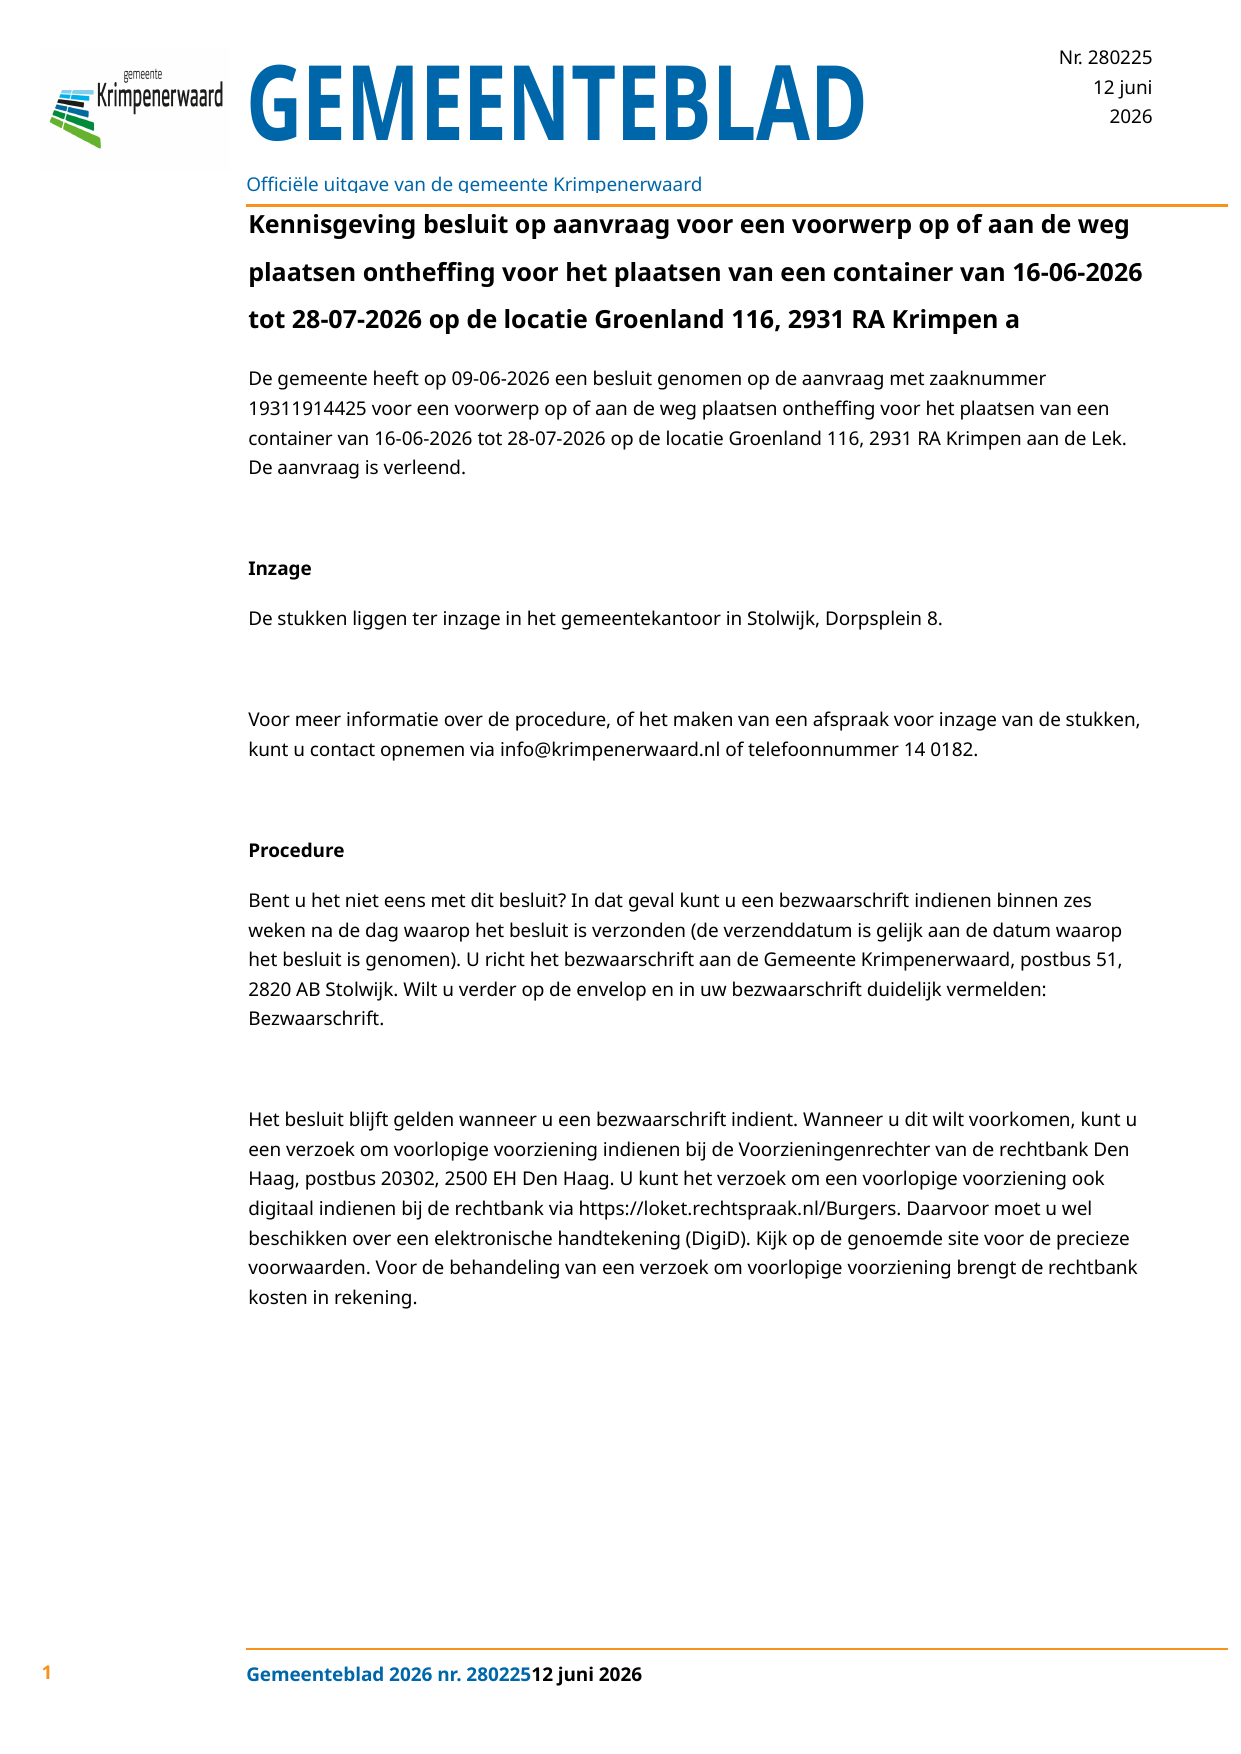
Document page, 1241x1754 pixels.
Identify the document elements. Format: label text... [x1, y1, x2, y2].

picture [41, 47, 231, 172]
text Het besluit blijft gelden wanneer u een bezwaarschrift indient. Wanneer u dit wilt voorkomen, kunt u een verzoek om voorlopige voorziening indienen bij de Voorzieningenrechter van de rechtbank Den Haag, postbus 20302, 2500 EH Den Haag. U kunt het verzoek om een voorlopige voorziening ook digitaal indienen bij de rechtbank via https://loket.rechtspraak.nl/Burgers. Daarvoor moet u wel beschikken over een elektronische handtekening (DigiD). Kijk op de genoemde site voor de precieze voorwaarden. Voor de behandeling van een verzoek om voorlopige voorziening brengt de rechtbank kosten in rekening. [248, 1106, 1152, 1309]
text De stukken liggen ter inzage in het gemeentekantoor in Stolwijk, Dorpsplein 8. [248, 606, 1152, 631]
text Bent u het niet eens met dit besluit? In dat geval kunt u een bezwaarschrift indienen binnen zes weken na de dag waarop het besluit is verzonden (de verzenddatum is gelijk aan de datum waarop het besluit is genomen). U richt het bezwaarschrift aan de Gemeente Krimpenerwaard, postbus 51, 2820 AB Stolwijk. Wilt u verder op de envelop en in uw bezwaarschrift duidelijk vermelden: Bezwaarschrift. [248, 887, 1152, 1031]
text De gemeente heeft op 09-06-2026 een besluit genomen op de aanvraag met zaaknummer 19311914425 voor een voorwerp op of aan de weg plaatsen ontheffing voor het plaatsen van een container van 16-06-2026 tot 28-07-2026 op de locatie Groenland 116, 2931 RA Krimpen aan de Lek. De aanvraag is verleend. [248, 366, 1152, 480]
text Inzage [248, 555, 1152, 581]
text Voor meer informatie over de procedure, of het maken van een afspraak voor inzage van de stukken, kunt u contact opnemen via info@krimpenerwaard.nl of telefoonnummer 14 0182. [248, 706, 1152, 762]
text Kennisgeving besluit op aanvraag voor een voorwerp op of aan de weg plaatsen ontheffing voor het plaatsen van een container van 16-06-2026 tot 28-07-2026 op de locatie Groenland 116, 2931 RA Krimpen a [248, 207, 1152, 336]
text Procedure [248, 837, 1152, 862]
